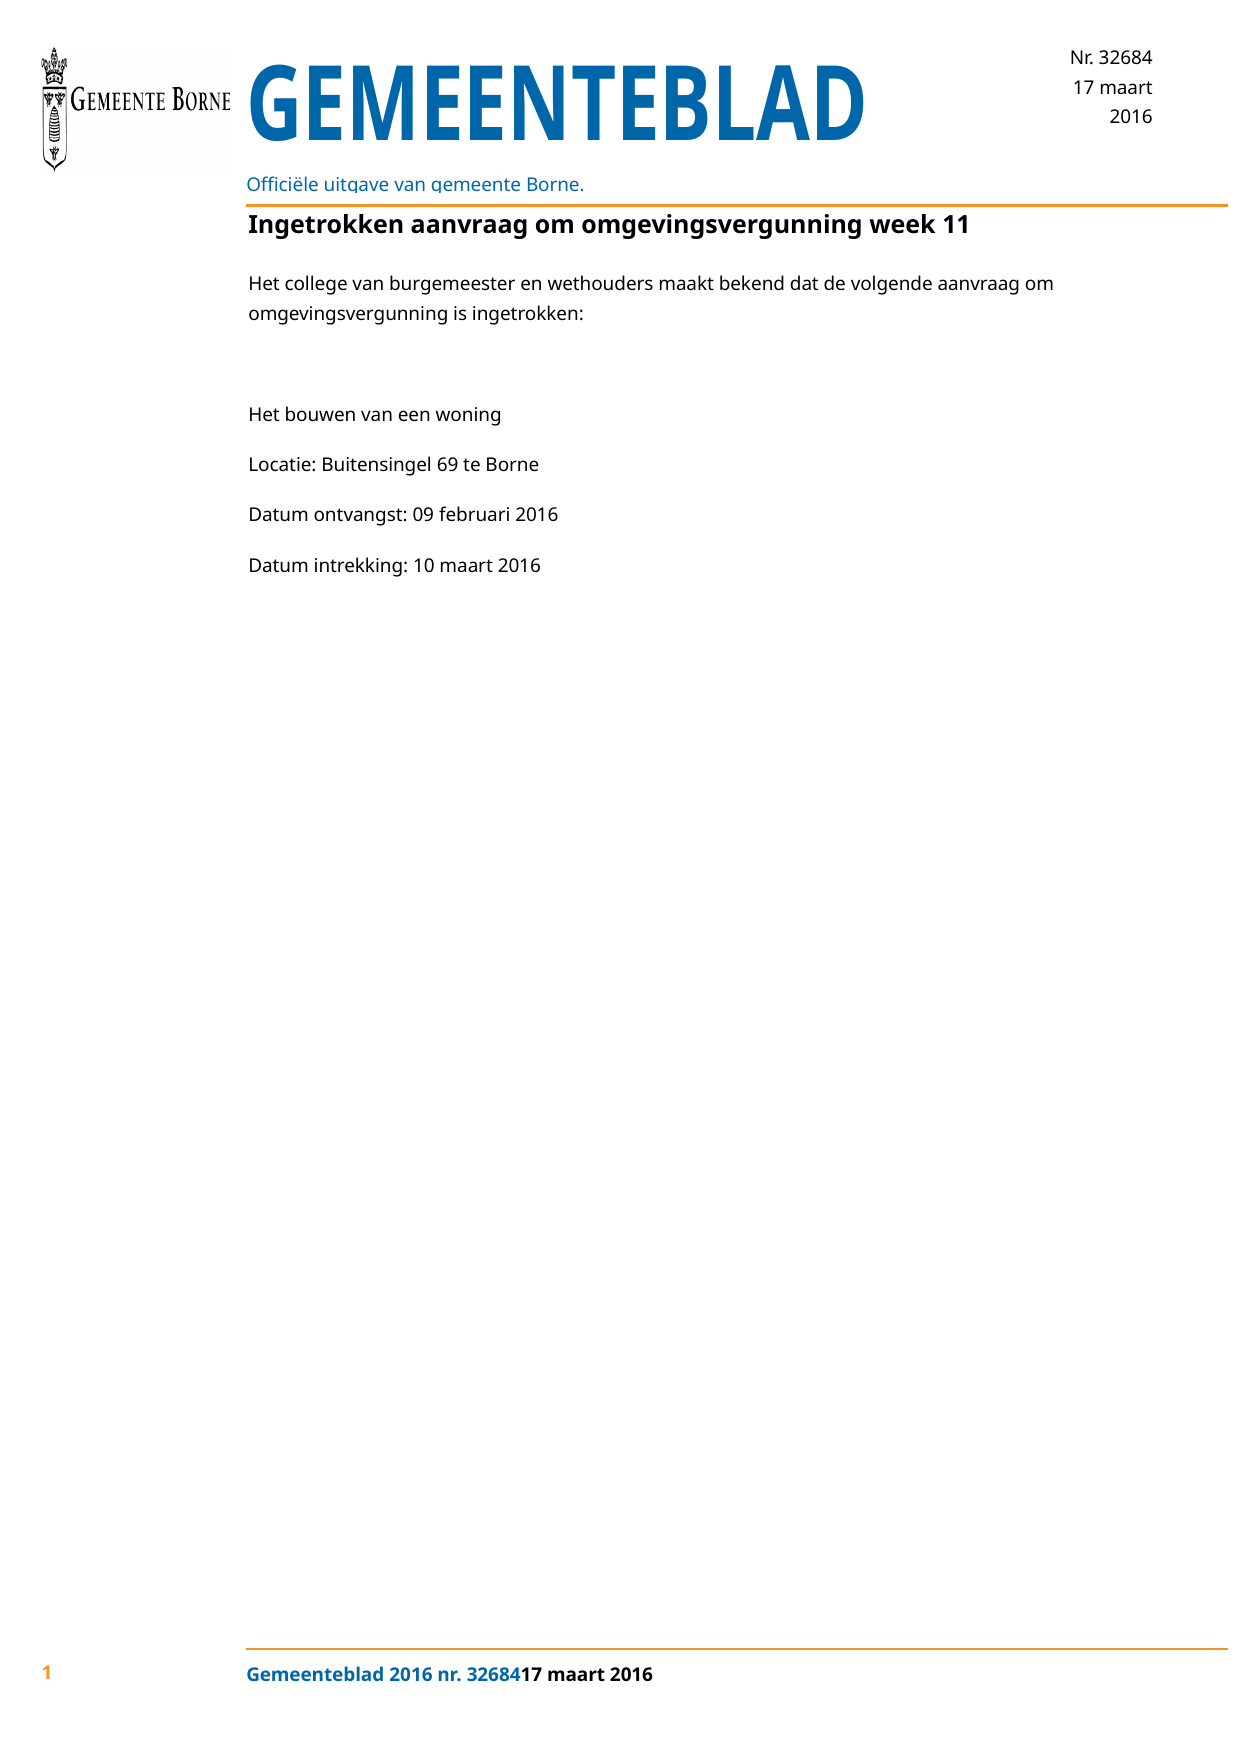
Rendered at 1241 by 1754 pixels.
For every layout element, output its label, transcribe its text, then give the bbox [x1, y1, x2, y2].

text Het college van burgemeester en wethouders maakt bekend dat de volgende aanvraag om omgevingsvergunning is ingetrokken: [248, 270, 1152, 326]
text Datum intrekking: 10 maart 2016 [248, 552, 1152, 578]
picture [41, 47, 231, 172]
text Het bouwen van een woning [248, 401, 1152, 426]
text Datum ontvangst: 09 februari 2016 [248, 502, 1152, 527]
text Locatie: Buitensingel 69 te Borne [248, 451, 1152, 477]
text Ingetrokken aanvraag om omgevingsvergunning week 11 [248, 207, 1152, 241]
